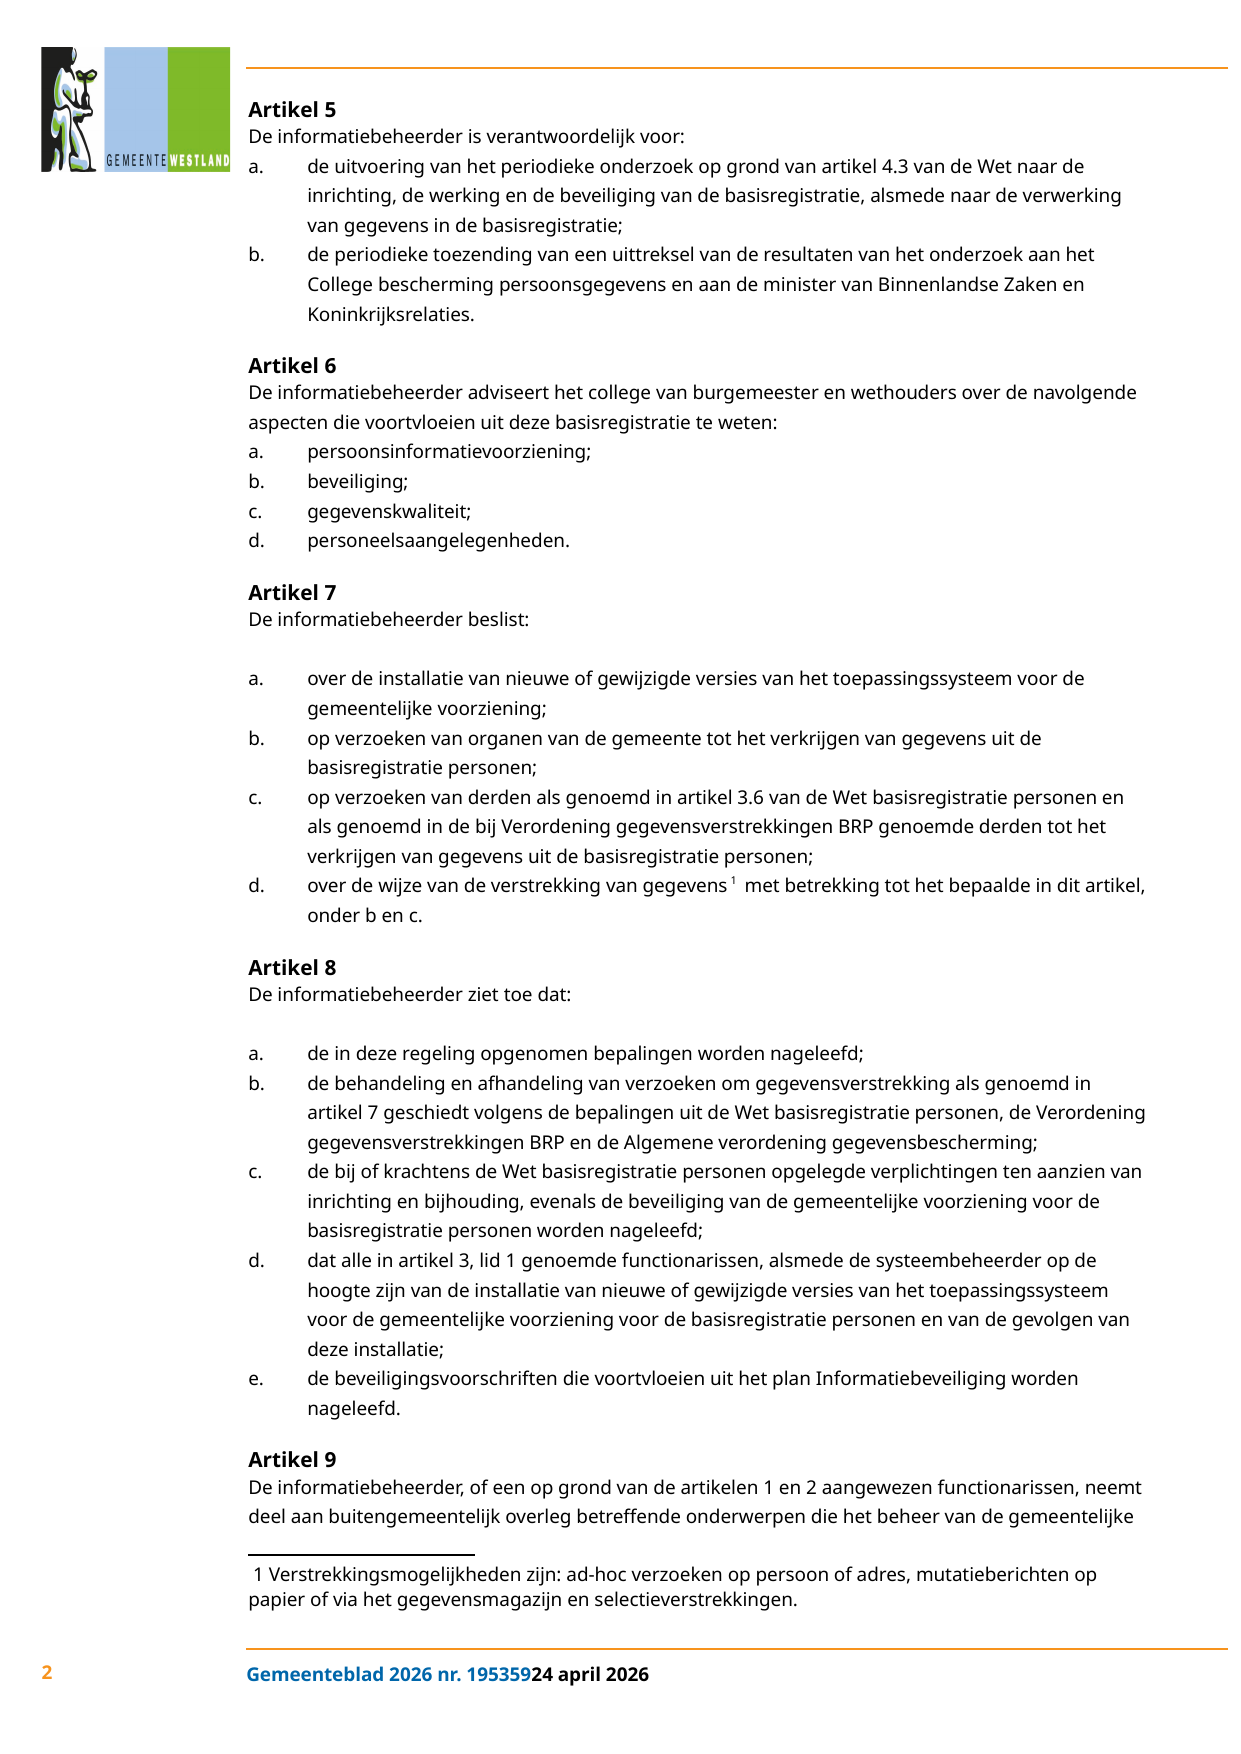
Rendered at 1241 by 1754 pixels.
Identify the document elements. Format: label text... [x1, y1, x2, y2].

text De informatiebeheerder ziet toe dat: [248, 981, 1152, 1007]
text Artikel 9 [248, 1446, 1152, 1474]
list de in deze regeling opgenomen bepalingen worden nageleefd; [248, 1040, 1152, 1066]
list gegevenskwaliteit; [248, 498, 1152, 524]
list persoonsinformatievoorziening; [248, 439, 1152, 464]
text Artikel 6 [248, 351, 1152, 379]
list Verstrekkingsmogelijkheden zijn: ad-hoc verzoeken op persoon of adres, mutatieberichten op papier of via het gegevensmagazijn en selectieverstrekkingen. [248, 1561, 1152, 1612]
text De informatiebeheerder is verantwoordelijk voor: [248, 123, 1152, 149]
picture [41, 47, 231, 172]
list op verzoeken van derden als genoemd in artikel 3.6 van de Wet basisregistratie personen en als genoemd in de bij Verordening gegevensverstrekkingen BRP genoemde derden tot het verkrijgen van gegevens uit de basisregistratie personen; [248, 784, 1152, 869]
list de bij of krachtens de Wet basisregistratie personen opgelegde verplichtingen ten aanzien van inrichting en bijhouding, evenals de beveiliging van de gemeentelijke voorziening voor de basisregistratie personen worden nageleefd; [248, 1158, 1152, 1243]
list de behandeling en afhandeling van verzoeken om gegevensverstrekking als genoemd in artikel 7 geschiedt volgens de bepalingen uit de Wet basisregistratie personen, de Verordening gegevensverstrekkingen BRP en de Algemene verordening gegevensbescherming; [248, 1070, 1152, 1155]
text De informatiebeheerder, of een op grond van de artikelen 1 en 2 aangewezen functionarissen, neemt deel aan buitengemeentelijk overleg betreffende onderwerpen die het beheer van de gemeentelijke [248, 1474, 1152, 1529]
list beveiliging; [248, 468, 1152, 494]
text Artikel 5 [248, 95, 1152, 123]
list de uitvoering van het periodieke onderzoek op grond van artikel 4.3 van de Wet naar de inrichting, de werking en de beveiliging van de basisregistratie, alsmede naar de verwerking van gegevens in de basisregistratie; [248, 153, 1152, 238]
list de periodieke toezending van een uittreksel van de resultaten van het onderzoek aan het College bescherming persoonsgegevens en aan de minister van Binnenlandse Zaken en Koninkrijksrelaties. [248, 242, 1152, 326]
list op verzoeken van organen van de gemeente tot het verkrijgen van gegevens uit de basisregistratie personen; [248, 725, 1152, 780]
list de beveiligingsvoorschriften die voortvloeien uit het plan Informatiebeveiliging worden nageleefd. [248, 1366, 1152, 1421]
text De informatiebeheerder beslist: [248, 606, 1152, 632]
text Artikel 8 [248, 953, 1152, 981]
list dat alle in artikel 3, lid 1 genoemde functionarissen, alsmede de systeembeheerder op de hoogte zijn van de installatie van nieuwe of gewijzigde versies van het toepassingssysteem voor de gemeentelijke voorziening voor de basisregistratie personen en van de gevolgen van deze installatie; [248, 1247, 1152, 1362]
text De informatiebeheerder adviseert het college van burgemeester en wethouders over de navolgende aspecten die voortvloeien uit deze basisregistratie te weten: [248, 379, 1152, 435]
list personeelsaangelegenheden. [248, 527, 1152, 553]
list over de installatie van nieuwe of gewijzigde versies van het toepassingssysteem voor de gemeentelijke voorziening; [248, 666, 1152, 721]
list over de wijze van de verstrekking van gegevens met betrekking tot het bepaalde in dit artikel, onder b en c. [248, 873, 1152, 928]
text Artikel 7 [248, 578, 1152, 606]
